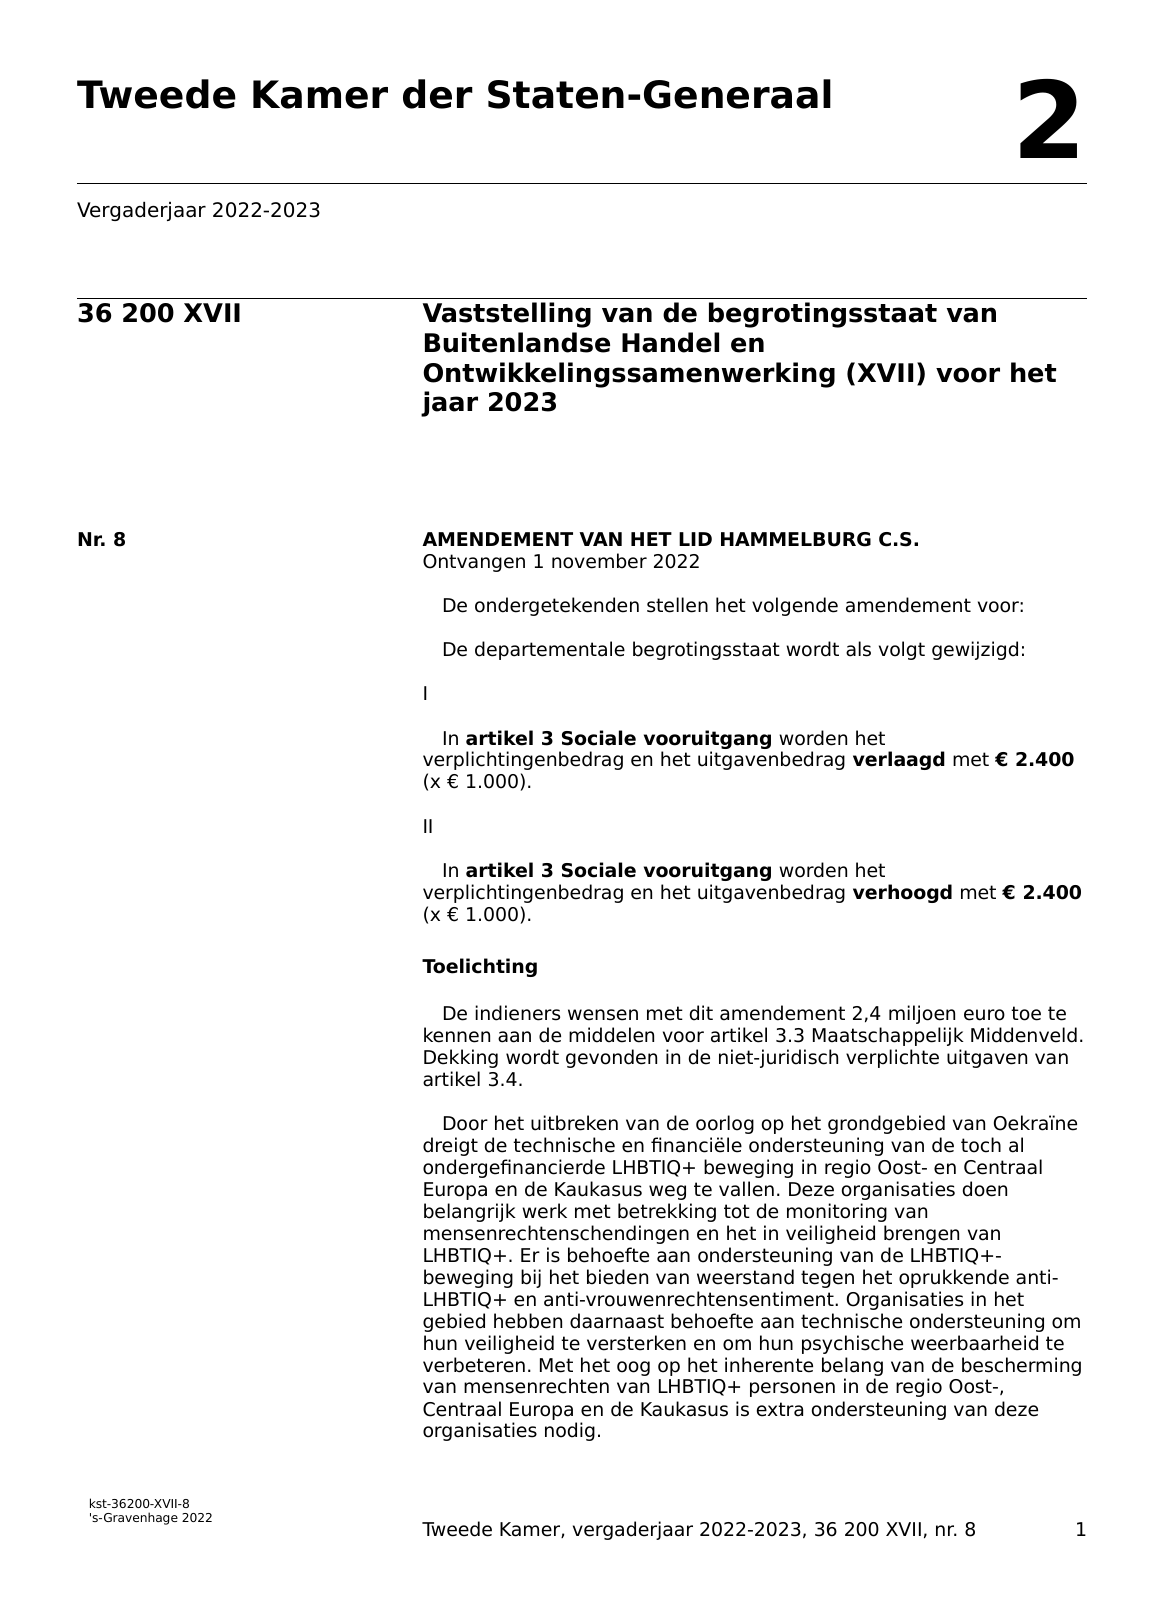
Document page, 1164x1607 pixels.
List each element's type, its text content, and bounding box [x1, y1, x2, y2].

text Door het uitbreken van de oorlog op het grondgebied van Oekraïne dreigt de technische en financiële ondersteuning van de toch al ondergefinancierde LHBTIQ+ beweging in regio Oost- en Centraal Europa en de Kaukasus weg te vallen. Deze organisaties doen belangrijk werk met betrekking tot de monitoring van mensenrechtenschendingen en het in veiligheid brengen van LHBTIQ+. Er is behoefte aan ondersteuning van de LHBTIQ+-beweging bij het bieden van weerstand tegen het oprukkende anti-LHBTIQ+ en anti-vrouwenrechtensentiment. Organisaties in het gebied hebben daarnaast behoefte aan technische ondersteuning om hun veiligheid te versterken en om hun psychische weerbaarheid te verbeteren. Met het oog op het inherente belang van de bescherming van mensenrechten van LHBTIQ+ personen in de regio Oost-, Centraal Europa en de Kaukasus is extra ondersteuning van deze organisaties nodig. [422, 1113, 1087, 1442]
text Ontvangen 1 november 2022 [422, 551, 1087, 573]
subtitle Nr. 8 AMENDEMENT VAN HET LID HAMMELBURG C.S. [77, 529, 1087, 551]
text II [422, 816, 1087, 837]
table_cell Vergaderjaar 2022-2023 [77, 184, 1087, 298]
text kst-36200-XVII-8 [88, 1497, 323, 1511]
subtitle Toelichting [422, 956, 1087, 978]
text 's-Gravenhage 2022 [88, 1511, 323, 1525]
table_header Tweede Kamer der Staten-Generaal [77, 59, 886, 183]
text I [422, 683, 1087, 705]
table_header 2 [886, 59, 1087, 183]
text De ondergetekenden stellen het volgende amendement voor: [422, 595, 1087, 617]
subtitle 36 200 XVII Vaststelling van de begrotingsstaat van Buitenlandse Handel en Ontwikkelingssamenwerking (XVII) voor het jaar 2023 [77, 299, 1087, 418]
text In artikel 3 Sociale vooruitgang worden het verplichtingenbedrag en het uitgavenbedrag verhoogd met € 2.400 (x € 1.000). [422, 860, 1087, 926]
text De departementale begrotingsstaat wordt als volgt gewijzigd: [422, 639, 1087, 661]
text In artikel 3 Sociale vooruitgang worden het verplichtingenbedrag en het uitgavenbedrag verlaagd met € 2.400 (x € 1.000). [422, 727, 1087, 793]
text De indieners wensen met dit amendement 2,4 miljoen euro toe te kennen aan de middelen voor artikel 3.3 Maatschappelijk Middenveld. Dekking wordt gevonden in de niet-juridisch verplichte uitgaven van artikel 3.4. [422, 1003, 1087, 1091]
